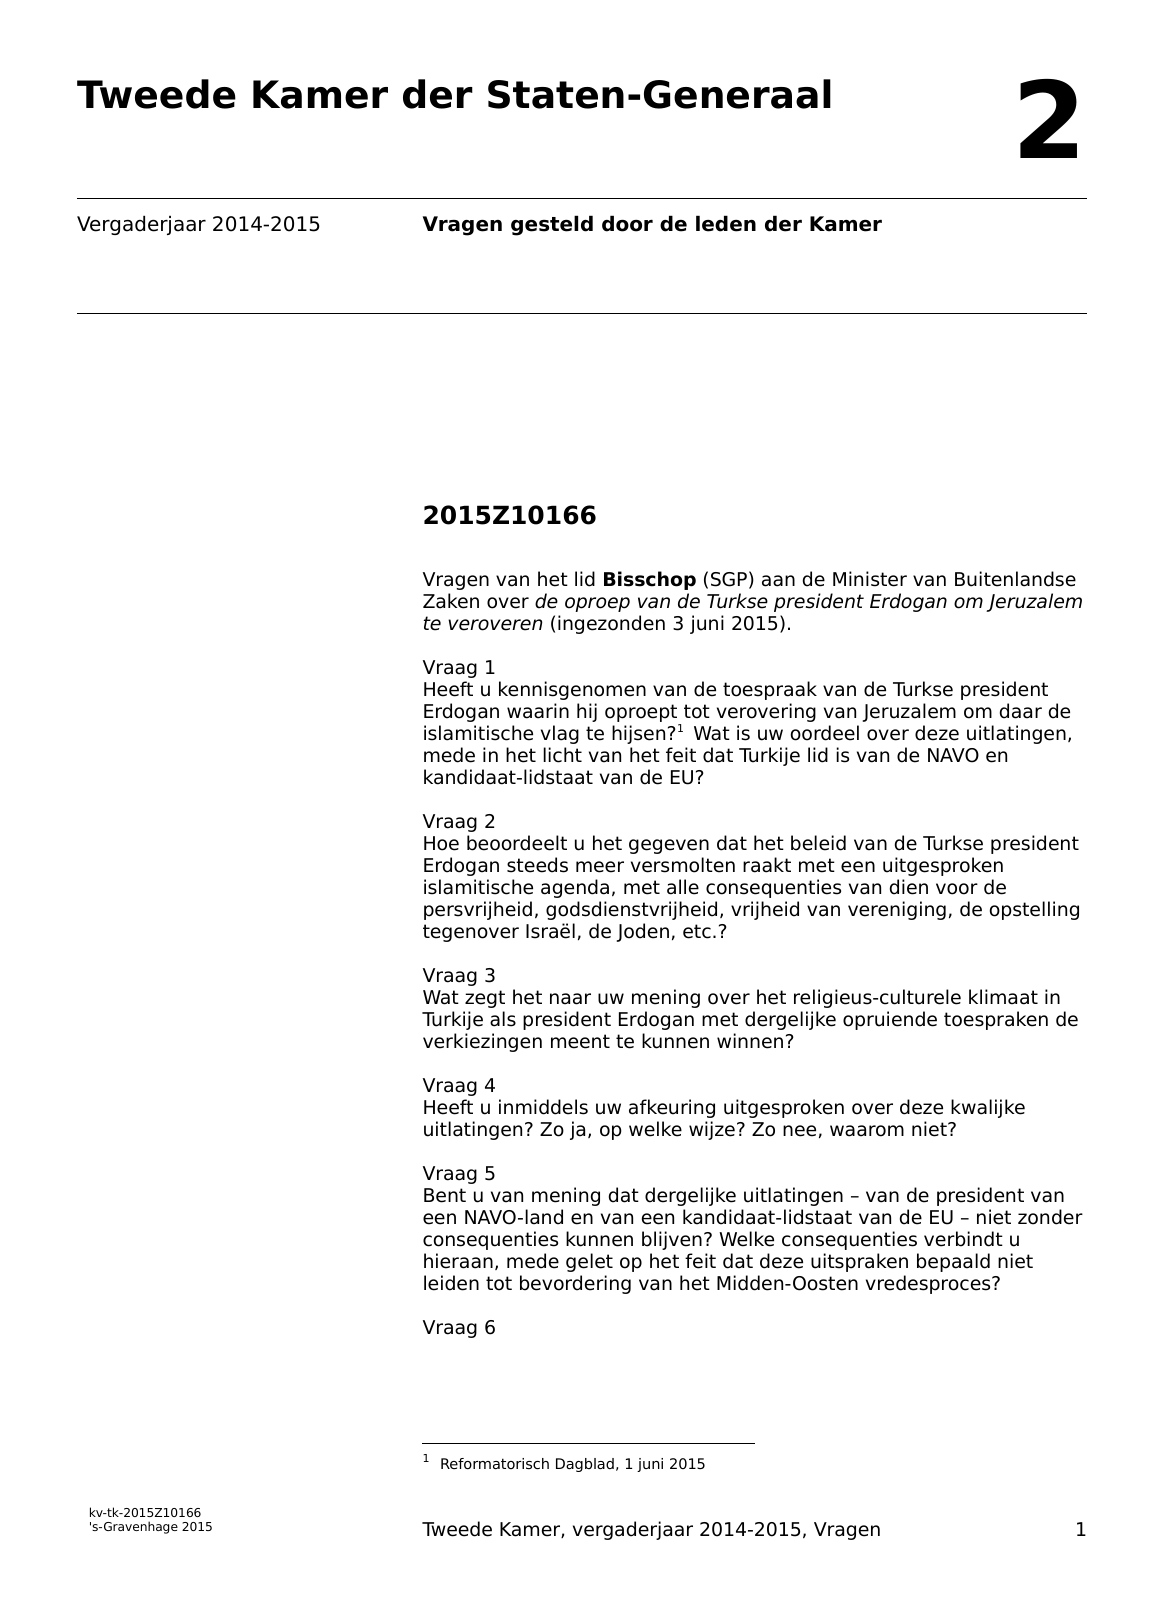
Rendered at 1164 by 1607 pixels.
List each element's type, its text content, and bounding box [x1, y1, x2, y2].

text Vraag 1 [422, 657, 1087, 679]
table_header 2 [886, 59, 1087, 198]
text Vraag 3 [422, 965, 1087, 987]
text Vraag 2 [422, 811, 1087, 833]
text Bent u van mening dat dergelijke uitlatingen – van de president van een NAVO-land en van een kandidaat-lidstaat van de EU – niet zonder consequenties kunnen blijven? Welke consequenties verbindt u hieraan, mede gelet op het feit dat deze uitspraken bepaald niet leiden tot bevordering van het Midden-Oosten vredesproces? [422, 1185, 1087, 1295]
table_header Tweede Kamer der Staten-Generaal [77, 59, 886, 198]
text 2015Z10166 [422, 501, 1087, 531]
text Heeft u kennisgenomen van de toespraak van de Turkse president Erdogan waarin hij oproept tot verovering van Jeruzalem om daar de islamitische vlag te hijsen? Wat is uw oordeel over deze uitlatingen, mede in het licht van het feit dat Turkije lid is van de NAVO en kandidaat-lidstaat van de EU? [422, 679, 1087, 789]
text kv-tk-2015Z10166 [88, 1506, 323, 1520]
text 's-Gravenhage 2015 [88, 1520, 323, 1534]
text Reformatorisch Dagblad, 1 juni 2015 [422, 1452, 1087, 1474]
text Vraag 5 [422, 1163, 1087, 1185]
text Wat zegt het naar uw mening over het religieus-culturele klimaat in Turkije als president Erdogan met dergelijke opruiende toespraken de verkiezingen meent te kunnen winnen? [422, 987, 1087, 1053]
table_cell Vragen gesteld door de leden der Kamer [422, 199, 1087, 313]
text Hoe beoordeelt u het gegeven dat het beleid van de Turkse president Erdogan steeds meer versmolten raakt met een uitgesproken islamitische agenda, met alle consequenties van dien voor de persvrijheid, godsdienstvrijheid, vrijheid van vereniging, de opstelling tegenover Israël, de Joden, etc.? [422, 833, 1087, 943]
text Heeft u inmiddels uw afkeuring uitgesproken over deze kwalijke uitlatingen? Zo ja, op welke wijze? Zo nee, waarom niet? [422, 1097, 1087, 1141]
table_cell Vergaderjaar 2014-2015 [77, 199, 422, 313]
text Vraag 4 [422, 1075, 1087, 1097]
text Vraag 6 [422, 1317, 1087, 1339]
text Vragen van het lid Bisschop (SGP) aan de Minister van Buitenlandse Zaken over de oproep van de Turkse president Erdogan om Jeruzalem te veroveren (ingezonden 3 juni 2015). [422, 569, 1087, 635]
